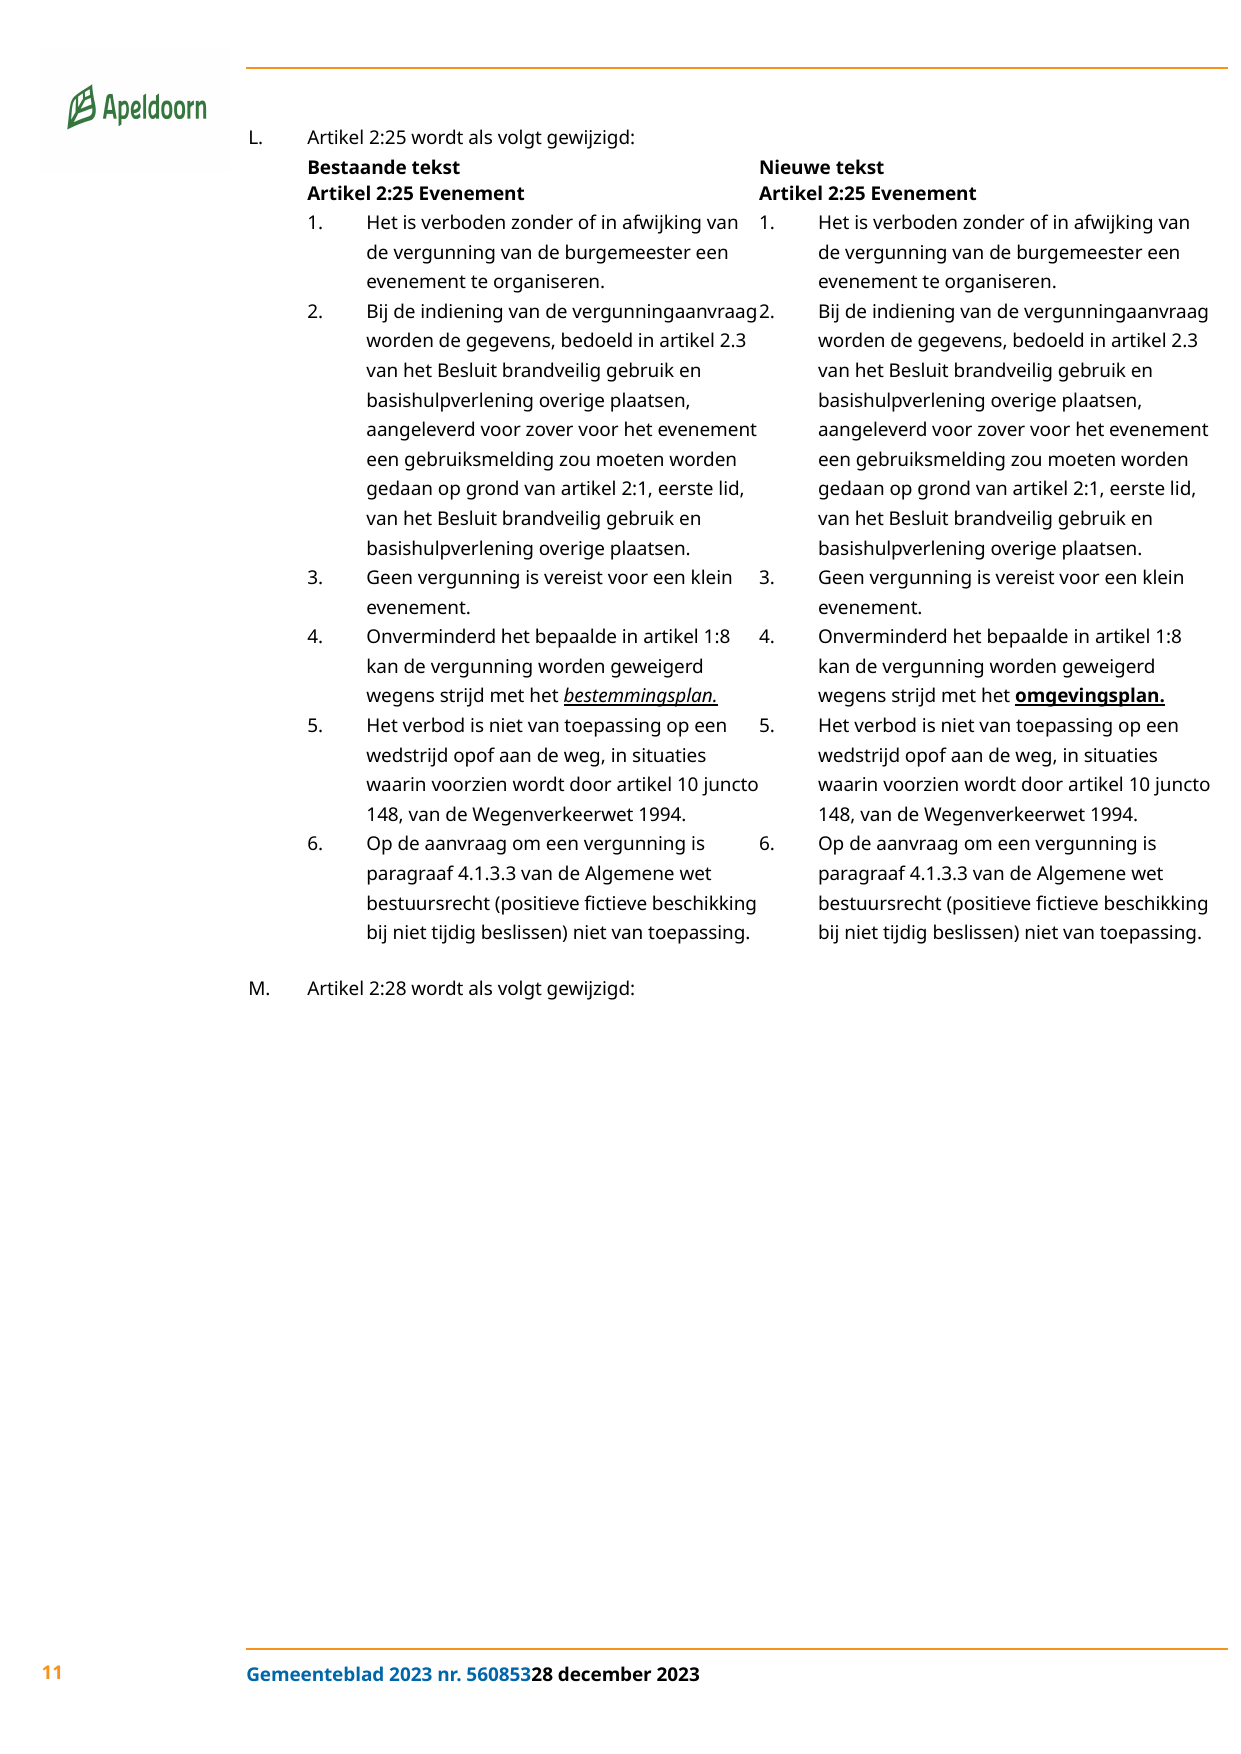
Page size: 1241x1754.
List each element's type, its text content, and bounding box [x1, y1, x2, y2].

list Artikel 2:25 wordt als volgt gewijzigd: [248, 124, 1152, 150]
table_header Bestaande tekst [307, 154, 759, 180]
table_cell Artikel 2:25 Evenement Het is verboden zonder of in afwijking van de vergunning van de burgemeester een evenement te organiseren. Bij de indiening van de vergunningaanvraag worden de gegevens, bedoeld in artikel 2.3 van het Besluit brandveilig gebruik en basishulpverlening overige plaatsen, aangeleverd voor zover voor het evenement een gebruiksmelding zou moeten worden gedaan op grond van artikel 2:1, eerste lid, van het Besluit brandveilig gebruik en basishulpverlening overige plaatsen. Geen vergunning is vereist voor een klein evenement. Onverminderd het bepaalde in artikel 1:8 kan de vergunning worden geweigerd wegens strijd met het omgevingsplan. Het verbod is niet van toepassing op een wedstrijd opof aan de weg, in situaties waarin voorzien wordt door artikel 10 juncto 148, van de Wegenverkeerwet 1994. Op de aanvraag om een vergunning is paragraaf 4.1.3.3 van de Algemene wet bestuursrecht (positieve fictieve beschikking bij niet tijdig beslissen) niet van toepassing. [759, 180, 1211, 945]
table_header Nieuwe tekst [759, 154, 1211, 180]
list Artikel 2:28 wordt als volgt gewijzigd: [248, 975, 1152, 1001]
picture [41, 47, 231, 172]
table_cell Artikel 2:25 Evenement Het is verboden zonder of in afwijking van de vergunning van de burgemeester een evenement te organiseren. Bij de indiening van de vergunningaanvraag worden de gegevens, bedoeld in artikel 2.3 van het Besluit brandveilig gebruik en basishulpverlening overige plaatsen, aangeleverd voor zover voor het evenement een gebruiksmelding zou moeten worden gedaan op grond van artikel 2:1, eerste lid, van het Besluit brandveilig gebruik en basishulpverlening overige plaatsen. Geen vergunning is vereist voor een klein evenement. Onverminderd het bepaalde in artikel 1:8 kan de vergunning worden geweigerd wegens strijd met het bestemmingsplan. Het verbod is niet van toepassing op een wedstrijd opof aan de weg, in situaties waarin voorzien wordt door artikel 10 juncto 148, van de Wegenverkeerwet 1994. Op de aanvraag om een vergunning is paragraaf 4.1.3.3 van de Algemene wet bestuursrecht (positieve fictieve beschikking bij niet tijdig beslissen) niet van toepassing. [307, 180, 759, 945]
